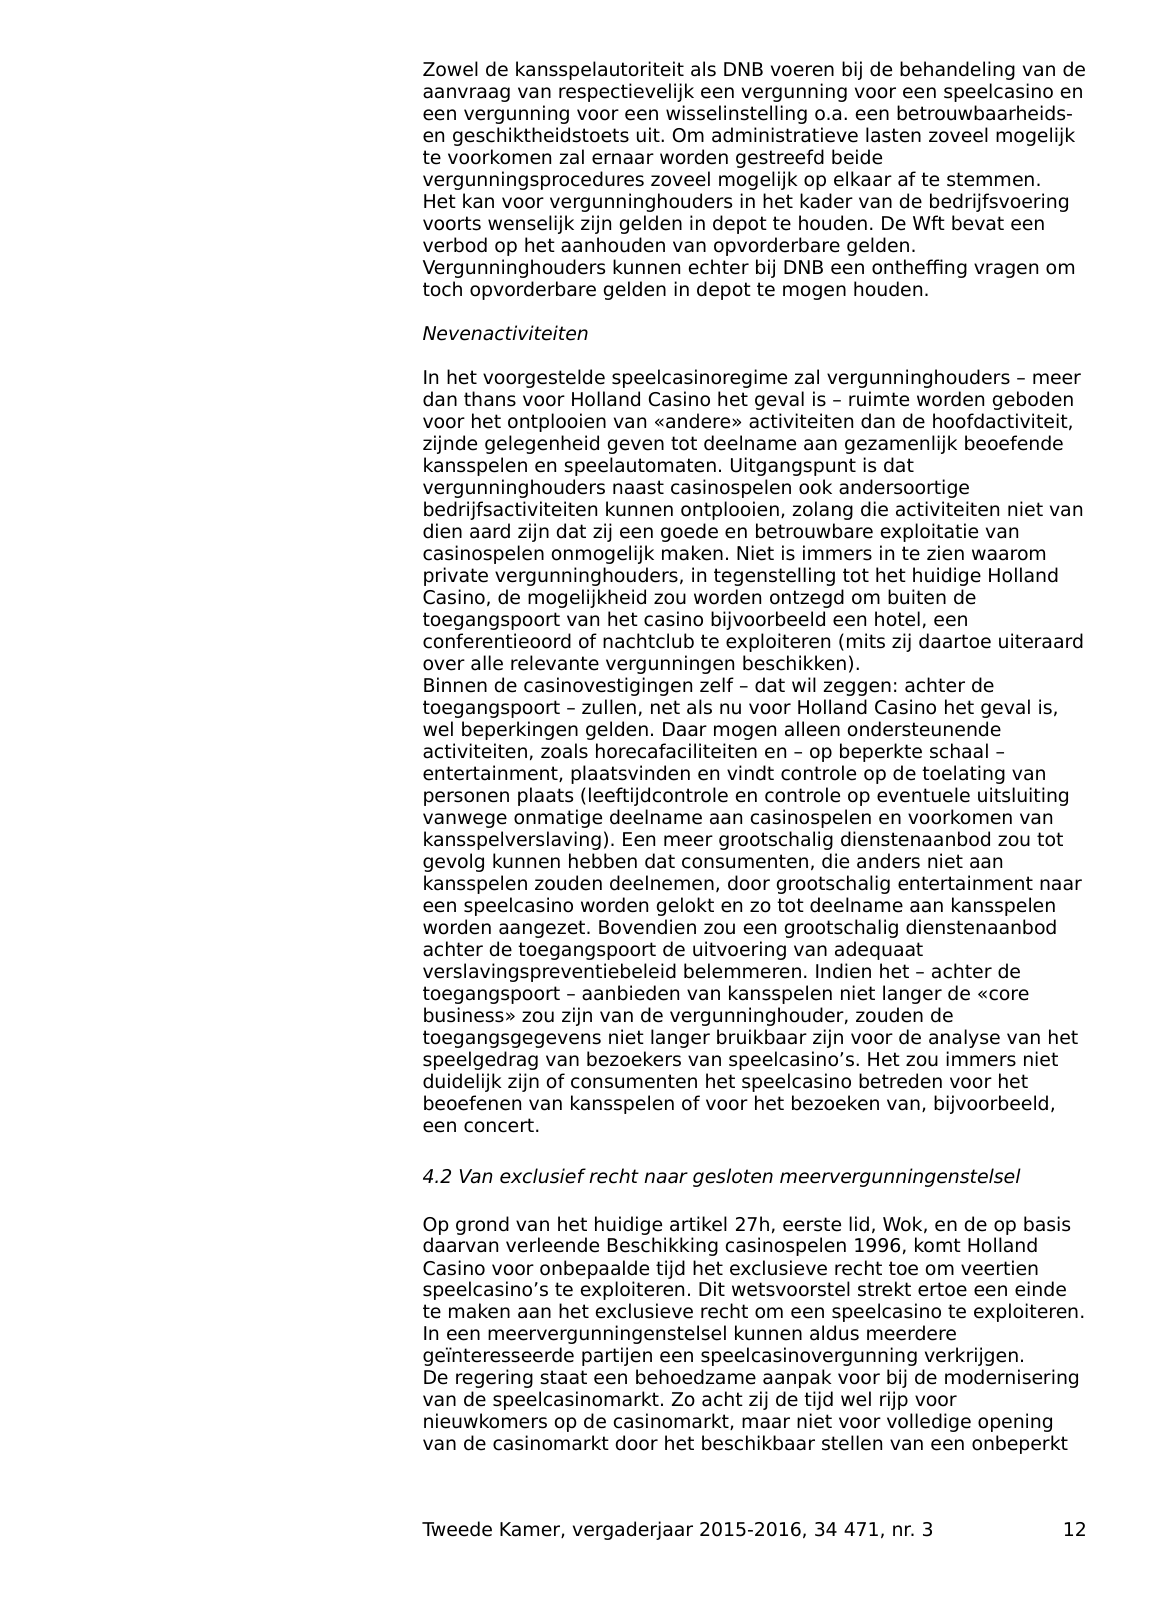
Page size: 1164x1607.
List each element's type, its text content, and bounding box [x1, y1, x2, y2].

subtitle Nevenactiviteiten [422, 323, 1087, 345]
subtitle 4.2 Van exclusief recht naar gesloten meervergunningenstelsel [422, 1166, 1087, 1188]
text Het kan voor vergunninghouders in het kader van de bedrijfsvoering voorts wenselijk zijn gelden in depot te houden. De Wft bevat een verbod op het aanhouden van opvorderbare gelden. Vergunninghouders kunnen echter bij DNB een ontheffing vragen om toch opvorderbare gelden in depot te mogen houden. [422, 191, 1087, 301]
text Op grond van het huidige artikel 27h, eerste lid, Wok, en de op basis daarvan verleende Beschikking casinospelen 1996, komt Holland Casino voor onbepaalde tijd het exclusieve recht toe om veertien speelcasino’s te exploiteren. Dit wetsvoorstel strekt ertoe een einde te maken aan het exclusieve recht om een speelcasino te exploiteren. In een meervergunningenstelsel kunnen aldus meerdere geïnteresseerde partijen een speelcasinovergunning verkrijgen. [422, 1213, 1087, 1367]
text In het voorgestelde speelcasinoregime zal vergunninghouders – meer dan thans voor Holland Casino het geval is – ruimte worden geboden voor het ontplooien van «andere» activiteiten dan de hoofdactiviteit, zijnde gelegenheid geven tot deelname aan gezamenlijk beoefende kansspelen en speelautomaten. Uitgangspunt is dat vergunninghouders naast casinospelen ook andersoortige bedrijfsactiviteiten kunnen ontplooien, zolang die activiteiten niet van dien aard zijn dat zij een goede en betrouwbare exploitatie van casinospelen onmogelijk maken. Niet is immers in te zien waarom private vergunninghouders, in tegenstelling tot het huidige Holland Casino, de mogelijkheid zou worden ontzegd om buiten de toegangspoort van het casino bijvoorbeeld een hotel, een conferentieoord of nachtclub te exploiteren (mits zij daartoe uiteraard over alle relevante vergunningen beschikken). [422, 367, 1087, 675]
text Binnen de casinovestigingen zelf – dat wil zeggen: achter de toegangspoort – zullen, net als nu voor Holland Casino het geval is, wel beperkingen gelden. Daar mogen alleen ondersteunende activiteiten, zoals horecafaciliteiten en – op beperkte schaal – entertainment, plaatsvinden en vindt controle op de toelating van personen plaats (leeftijdcontrole en controle op eventuele uitsluiting vanwege onmatige deelname aan casinospelen en voorkomen van kansspelverslaving). Een meer grootschalig dienstenaanbod zou tot gevolg kunnen hebben dat consumenten, die anders niet aan kansspelen zouden deelnemen, door grootschalig entertainment naar een speelcasino worden gelokt en zo tot deelname aan kansspelen worden aangezet. Bovendien zou een grootschalig dienstenaanbod achter de toegangspoort de uitvoering van adequaat verslavingspreventiebeleid belemmeren. Indien het – achter de toegangspoort – aanbieden van kansspelen niet langer de «core business» zou zijn van de vergunninghouder, zouden de toegangsgegevens niet langer bruikbaar zijn voor de analyse van het speelgedrag van bezoekers van speelcasino’s. Het zou immers niet duidelijk zijn of consumenten het speelcasino betreden voor het beoefenen van kansspelen of voor het bezoeken van, bijvoorbeeld, een concert. [422, 675, 1087, 1136]
text De regering staat een behoedzame aanpak voor bij de modernisering van de speelcasinomarkt. Zo acht zij de tijd wel rijp voor nieuwkomers op de casinomarkt, maar niet voor volledige opening van de casinomarkt door het beschikbaar stellen van een onbeperkt [422, 1367, 1087, 1455]
text Zowel de kansspelautoriteit als DNB voeren bij de behandeling van de aanvraag van respectievelijk een vergunning voor een speelcasino en een vergunning voor een wisselinstelling o.a. een betrouwbaarheids- en geschiktheidstoets uit. Om administratieve lasten zoveel mogelijk te voorkomen zal ernaar worden gestreefd beide vergunningsprocedures zoveel mogelijk op elkaar af te stemmen. [422, 59, 1087, 191]
